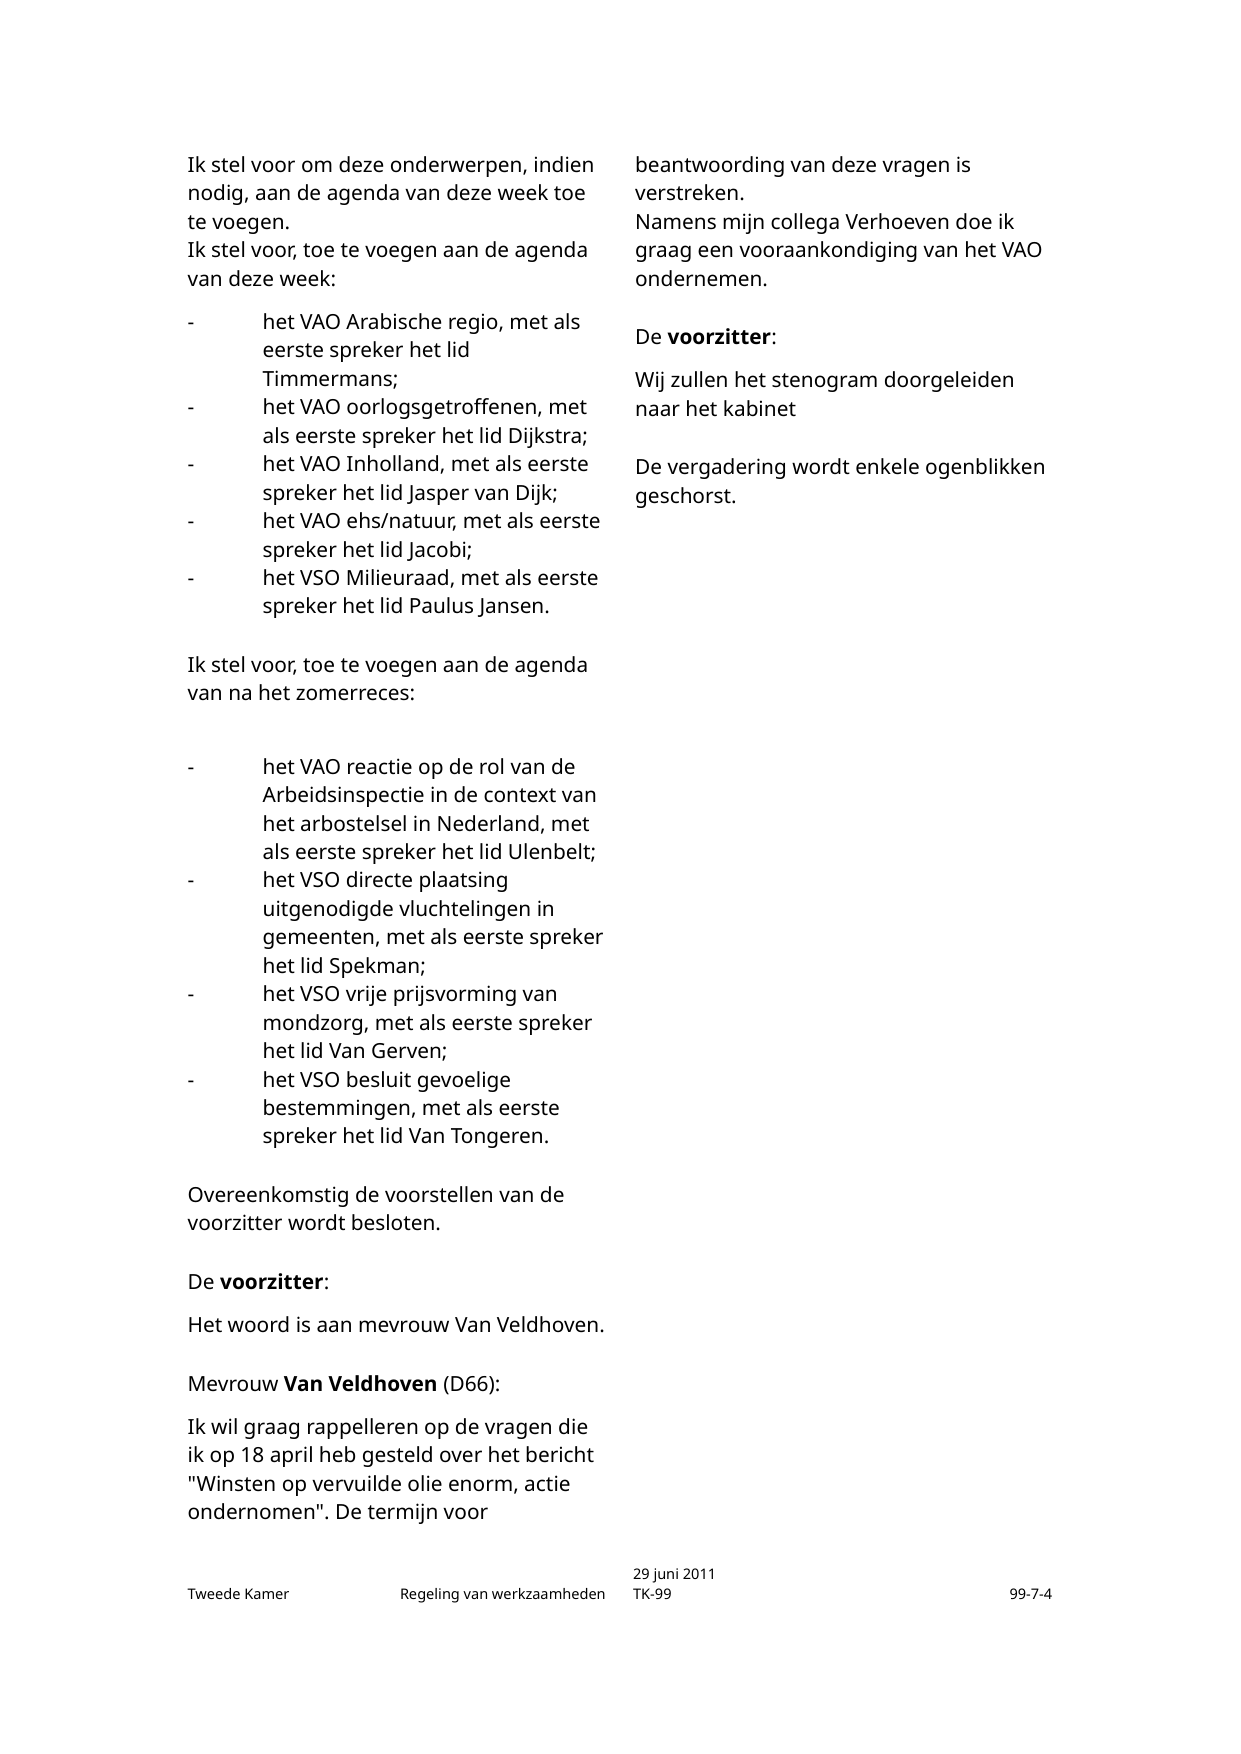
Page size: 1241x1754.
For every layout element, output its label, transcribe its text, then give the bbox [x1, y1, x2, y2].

list het VSO directe plaatsing uitgenodigde vluchtelingen in gemeenten, met als eerste spreker het lid Spekman; [187, 866, 605, 979]
text Ik wil graag rappelleren op de vragen die ik op 18 april heb gesteld over het bericht "Winsten op vervuilde olie enorm, actie ondernomen". De termijn voor [187, 1412, 605, 1526]
list het VSO Milieuraad, met als eerste spreker het lid Paulus Jansen. [187, 563, 605, 620]
text Ik stel voor, toe te voegen aan de agenda van na het zomerreces: [187, 650, 605, 707]
list het VAO reactie op de rol van de Arbeidsinspectie in de context van het arbostelsel in Nederland, met als eerste spreker het lid Ulenbelt; [187, 752, 605, 866]
list het VSO besluit gevoelige bestemmingen, met als eerste spreker het lid Van Tongeren. [187, 1065, 605, 1150]
text De voorzitter: [187, 1267, 605, 1295]
text Wij zullen het stenogram doorgeleiden naar het kabinet [635, 366, 1053, 422]
list het VAO ehs/natuur, met als eerste spreker het lid Jacobi; [187, 506, 605, 563]
list het VAO oorlogsgetroffenen, met als eerste spreker het lid Dijkstra; [187, 392, 605, 449]
text Namens mijn collega Verhoeven doe ik graag een vooraankondiging van het VAO ondernemen. [635, 207, 1053, 292]
text Overeenkomstig de voorstellen van de voorzitter wordt besloten. [187, 1180, 605, 1237]
text Mevrouw Van Veldhoven (D66): [187, 1369, 605, 1397]
text De vergadering wordt enkele ogenblikken geschorst. [635, 452, 1053, 509]
list het VSO vrije prijsvorming van mondzorg, met als eerste spreker het lid Van Gerven; [187, 979, 605, 1065]
text De voorzitter: [635, 322, 1053, 351]
list het VAO Inholland, met als eerste spreker het lid Jasper van Dijk; [187, 449, 605, 506]
text Ik stel voor om deze onderwerpen, indien nodig, aan de agenda van deze week toe te voegen. [187, 150, 605, 235]
list het VAO Arabische regio, met als eerste spreker het lid Timmermans; [187, 307, 605, 392]
text Ik stel voor, toe te voegen aan de agenda van deze week: [187, 235, 605, 292]
text Het woord is aan mevrouw Van Veldhoven. [187, 1310, 605, 1339]
text beantwoording van deze vragen is verstreken. [635, 150, 1053, 207]
